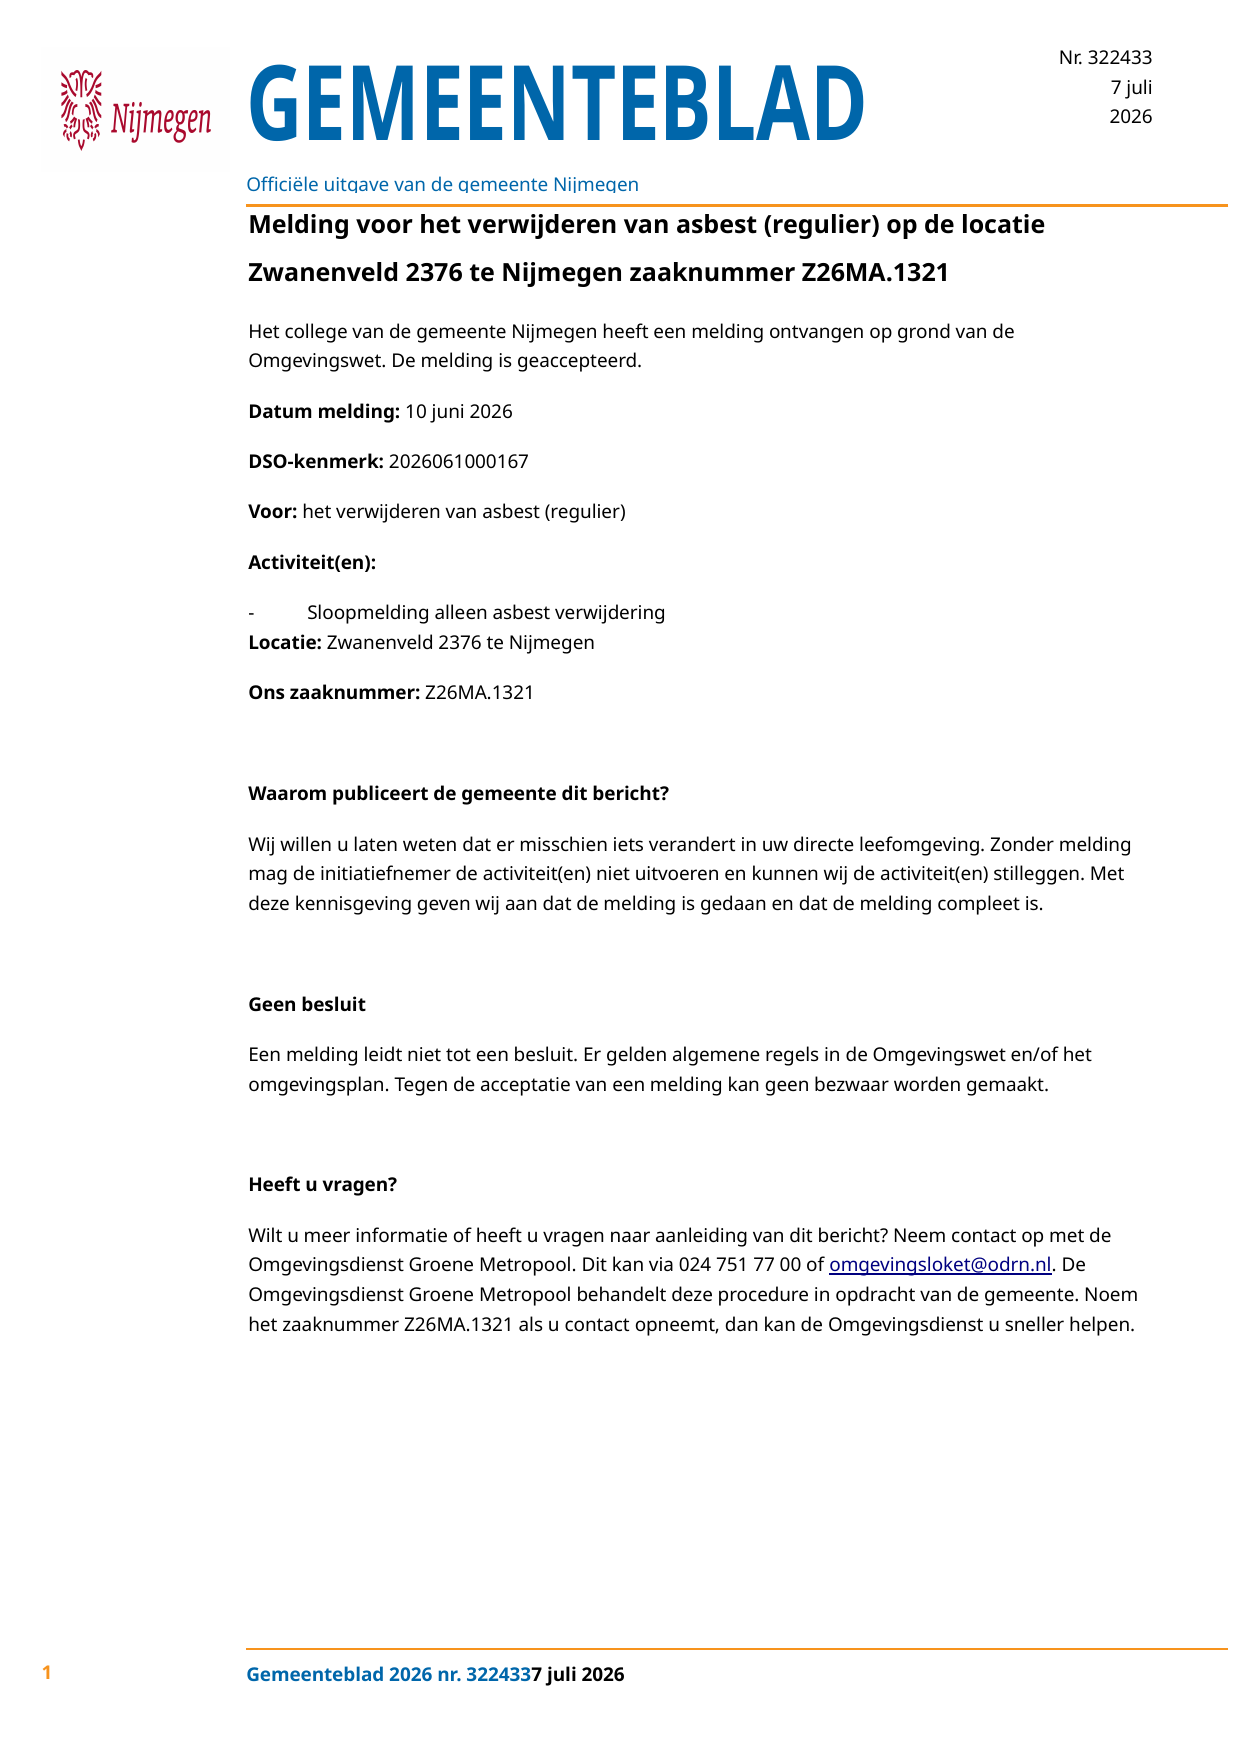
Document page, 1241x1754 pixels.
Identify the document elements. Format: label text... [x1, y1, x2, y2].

text Een melding leidt niet tot een besluit. Er gelden algemene regels in de Omgevingswet en/of het omgevingsplan. Tegen de acceptatie van een melding kan geen bezwaar worden gemaakt. [248, 1041, 1152, 1097]
list Sloopmelding alleen asbest verwijdering [248, 599, 1152, 625]
text Geen besluit [248, 991, 1152, 1017]
text Voor: het verwijderen van asbest (regulier) [248, 499, 1152, 524]
text Wilt u meer informatie of heeft u vragen naar aanleiding van dit bericht? Neem contact op met de Omgevingsdienst Groene Metropool. Dit kan via 024 751 77 00 of omgevingsloket@odrn.nl. De Omgevingsdienst Groene Metropool behandelt deze procedure in opdracht van de gemeente. Noem het zaaknummer Z26MA.1321 als u contact opneemt, dan kan de Omgevingsdienst u sneller helpen. [248, 1222, 1152, 1337]
text Ons zaaknummer: Z26MA.1321 [248, 679, 1152, 705]
text Heeft u vragen? [248, 1172, 1152, 1197]
picture [41, 47, 231, 172]
text Activiteit(en): [248, 549, 1152, 575]
text Wij willen u laten weten dat er misschien iets verandert in uw directe leefomgeving. Zonder melding mag de initiatiefnemer de activiteit(en) niet uitvoeren en kunnen wij de activiteit(en) stilleggen. Met deze kennisgeving geven wij aan dat de melding is gedaan en dat de melding compleet is. [248, 831, 1152, 916]
text Datum melding: 10 juni 2026 [248, 398, 1152, 424]
text Melding voor het verwijderen van asbest (regulier) op de locatie Zwanenveld 2376 te Nijmegen zaaknummer Z26MA.1321 [248, 207, 1152, 288]
text Het college van de gemeente Nijmegen heeft een melding ontvangen op grond van de Omgevingswet. De melding is geaccepteerd. [248, 318, 1152, 373]
text Locatie: Zwanenveld 2376 te Nijmegen [248, 629, 1152, 655]
text Waarom publiceert de gemeente dit bericht? [248, 780, 1152, 806]
text DSO-kenmerk: 2026061000167 [248, 448, 1152, 474]
